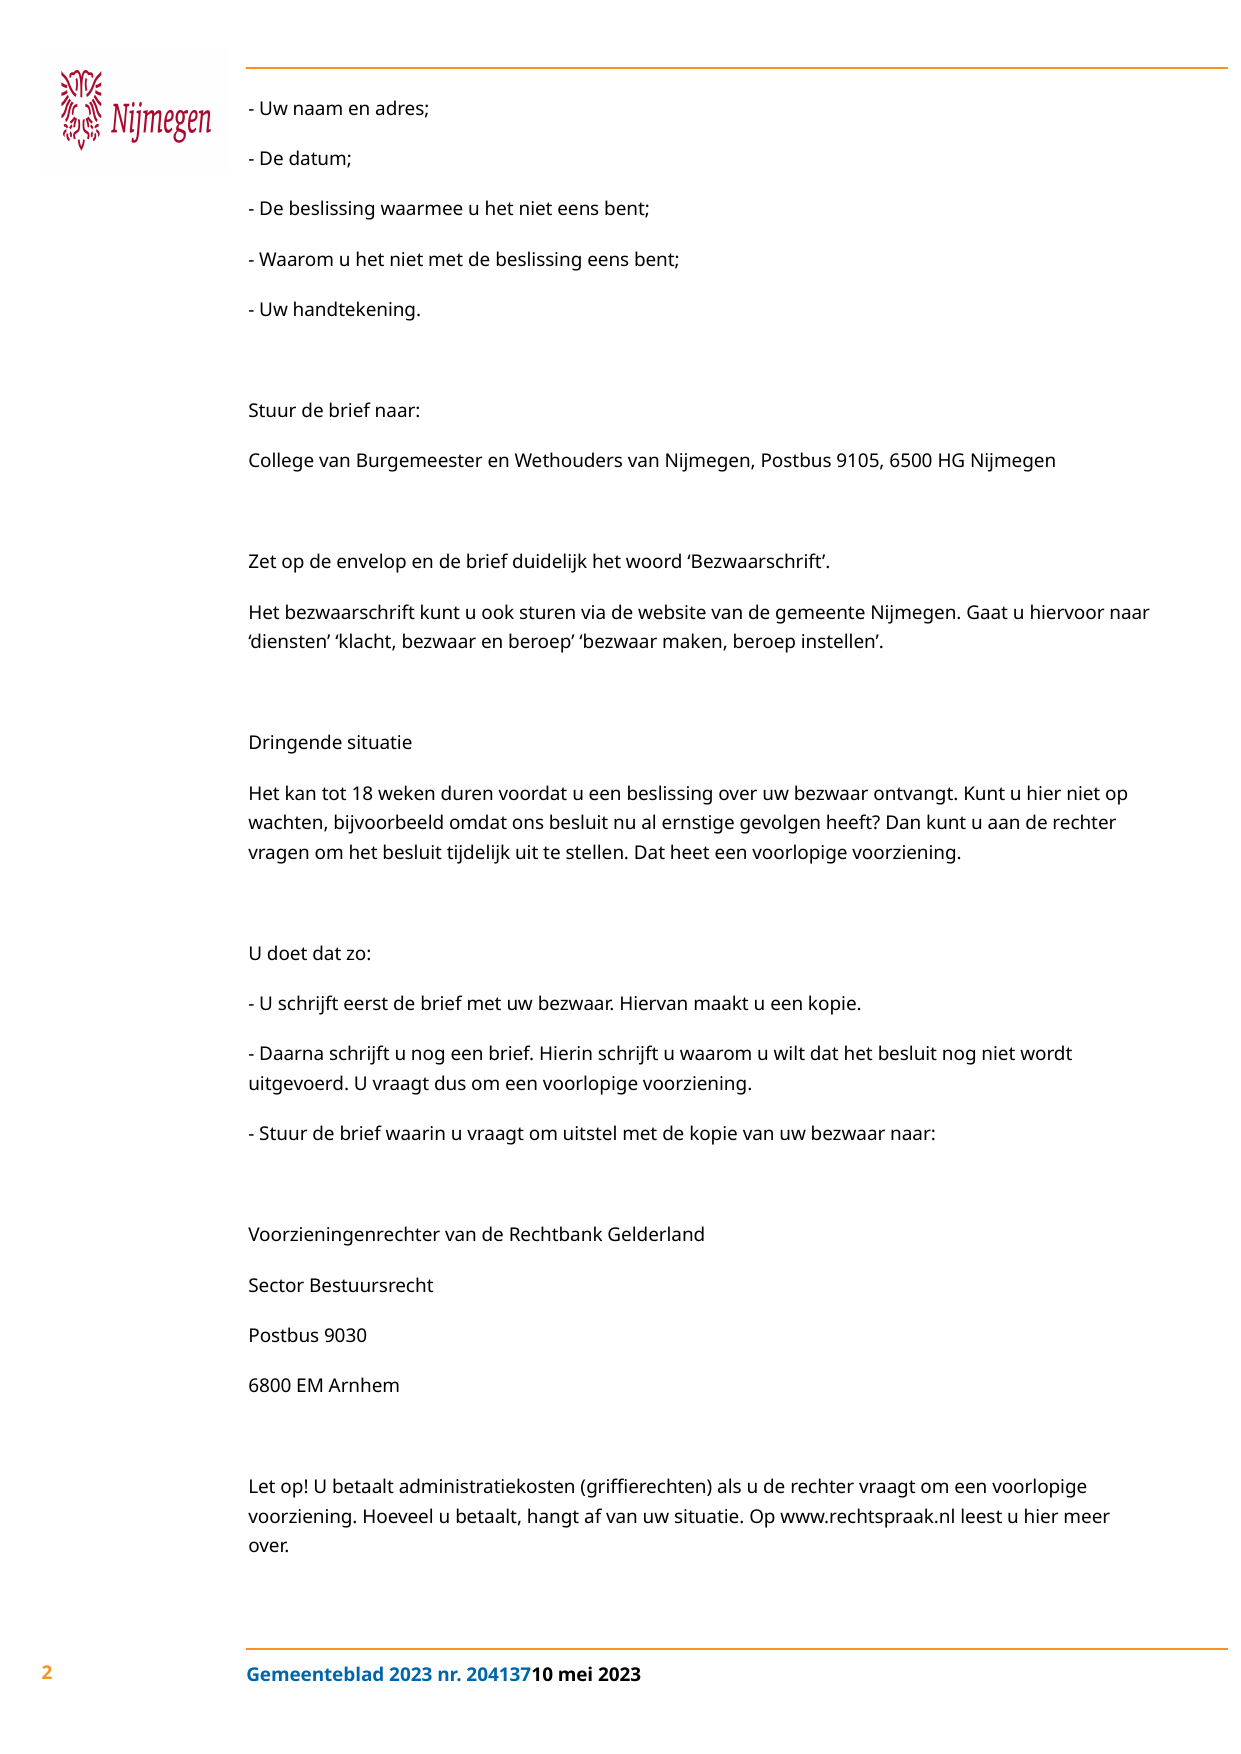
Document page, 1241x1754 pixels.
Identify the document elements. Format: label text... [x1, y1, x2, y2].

text - U schrijft eerst de brief met uw bezwaar. Hiervan maakt u een kopie. [248, 990, 1152, 1016]
text - Stuur de brief waarin u vraagt om uitstel met de kopie van uw bezwaar naar: [248, 1121, 1152, 1146]
text Het kan tot 18 weken duren voordat u een beslissing over uw bezwaar ontvangt. Kunt u hier niet op wachten, bijvoorbeeld omdat ons besluit nu al ernstige gevolgen heeft? Dan kunt u aan de rechter vragen om het besluit tijdelijk uit te stellen. Dat heet een voorlopige voorziening. [248, 780, 1152, 865]
text - Uw handtekening. [248, 296, 1152, 322]
text Het bezwaarschrift kunt u ook sturen via de website van de gemeente Nijmegen. Gaat u hiervoor naar ‘diensten’ ‘klacht, bezwaar en beroep’ ‘bezwaar maken, beroep instellen’. [248, 599, 1152, 654]
text Stuur de brief naar: [248, 397, 1152, 423]
text U doet dat zo: [248, 940, 1152, 966]
text Let op! U betaalt administratiekosten (griffierechten) als u de rechter vraagt om een voorlopige voorziening. Hoeveel u betaalt, hangt af van uw situatie. Op www.rechtspraak.nl leest u hier meer over. [248, 1473, 1152, 1558]
text Sector Bestuursrecht [248, 1272, 1152, 1298]
text - Daarna schrijft u nog een brief. Hierin schrijft u waarom u wilt dat het besluit nog niet wordt uitgevoerd. U vraagt dus om een voorlopige voorziening. [248, 1041, 1152, 1096]
picture [41, 47, 231, 172]
text - De beslissing waarmee u het niet eens bent; [248, 196, 1152, 221]
text - Waarom u het niet met de beslissing eens bent; [248, 246, 1152, 272]
text 6800 EM Arnhem [248, 1373, 1152, 1398]
text Dringende situatie [248, 729, 1152, 755]
text - De datum; [248, 145, 1152, 171]
text Zet op de envelop en de brief duidelijk het woord ‘Bezwaarschrift’. [248, 548, 1152, 574]
text Postbus 9030 [248, 1322, 1152, 1348]
text College van Burgemeester en Wethouders van Nijmegen, Postbus 9105, 6500 HG Nijmegen [248, 448, 1152, 473]
text Voorzieningenrechter van de Rechtbank Gelderland [248, 1221, 1152, 1247]
text - Uw naam en adres; [248, 95, 1152, 121]
